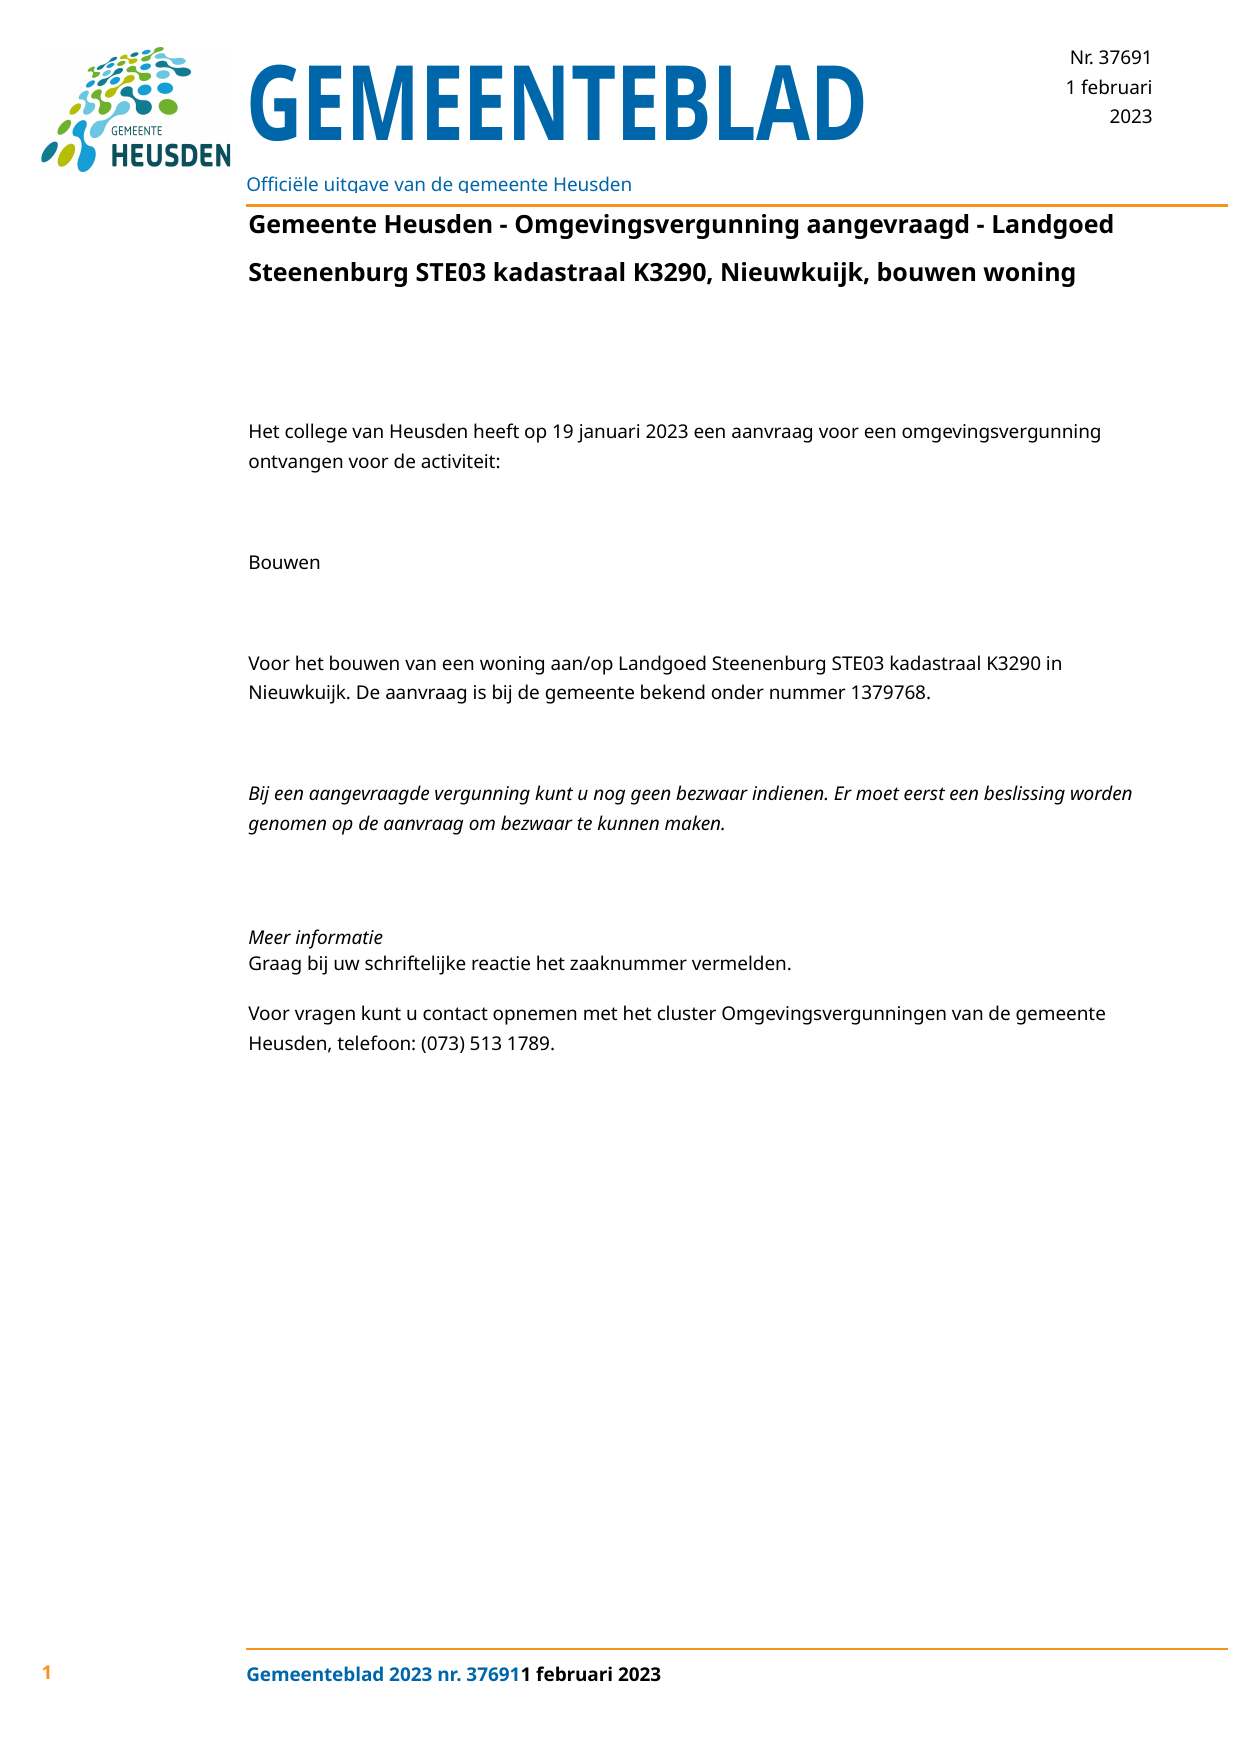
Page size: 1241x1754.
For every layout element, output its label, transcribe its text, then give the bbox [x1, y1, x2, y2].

text Voor het bouwen van een woning aan/op Landgoed Steenenburg STE03 kadastraal K3290 in Nieuwkuijk. De aanvraag is bij de gemeente bekend onder nummer 1379768. [248, 650, 1152, 705]
text Voor vragen kunt u contact opnemen met het cluster Omgevingsvergunningen van de gemeente Heusden, telefoon: (073) 513 1789. [248, 1001, 1152, 1056]
text Graag bij uw schriftelijke reactie het zaaknummer vermelden. [248, 950, 1152, 976]
text Meer informatie [248, 924, 1152, 950]
text Bouwen [248, 549, 1152, 575]
text Bij een aangevraagde vergunning kunt u nog geen bezwaar indienen. Er moet eerst een beslissing worden genomen op de aanvraag om bezwaar te kunnen maken. [248, 780, 1152, 836]
picture [41, 47, 231, 172]
text Gemeente Heusden - Omgevingsvergunning aangevraagd - Landgoed Steenenburg STE03 kadastraal K3290, Nieuwkuijk, bouwen woning [248, 207, 1152, 288]
text Het college van Heusden heeft op 19 januari 2023 een aanvraag voor een omgevingsvergunning ontvangen voor de activiteit: [248, 419, 1152, 474]
